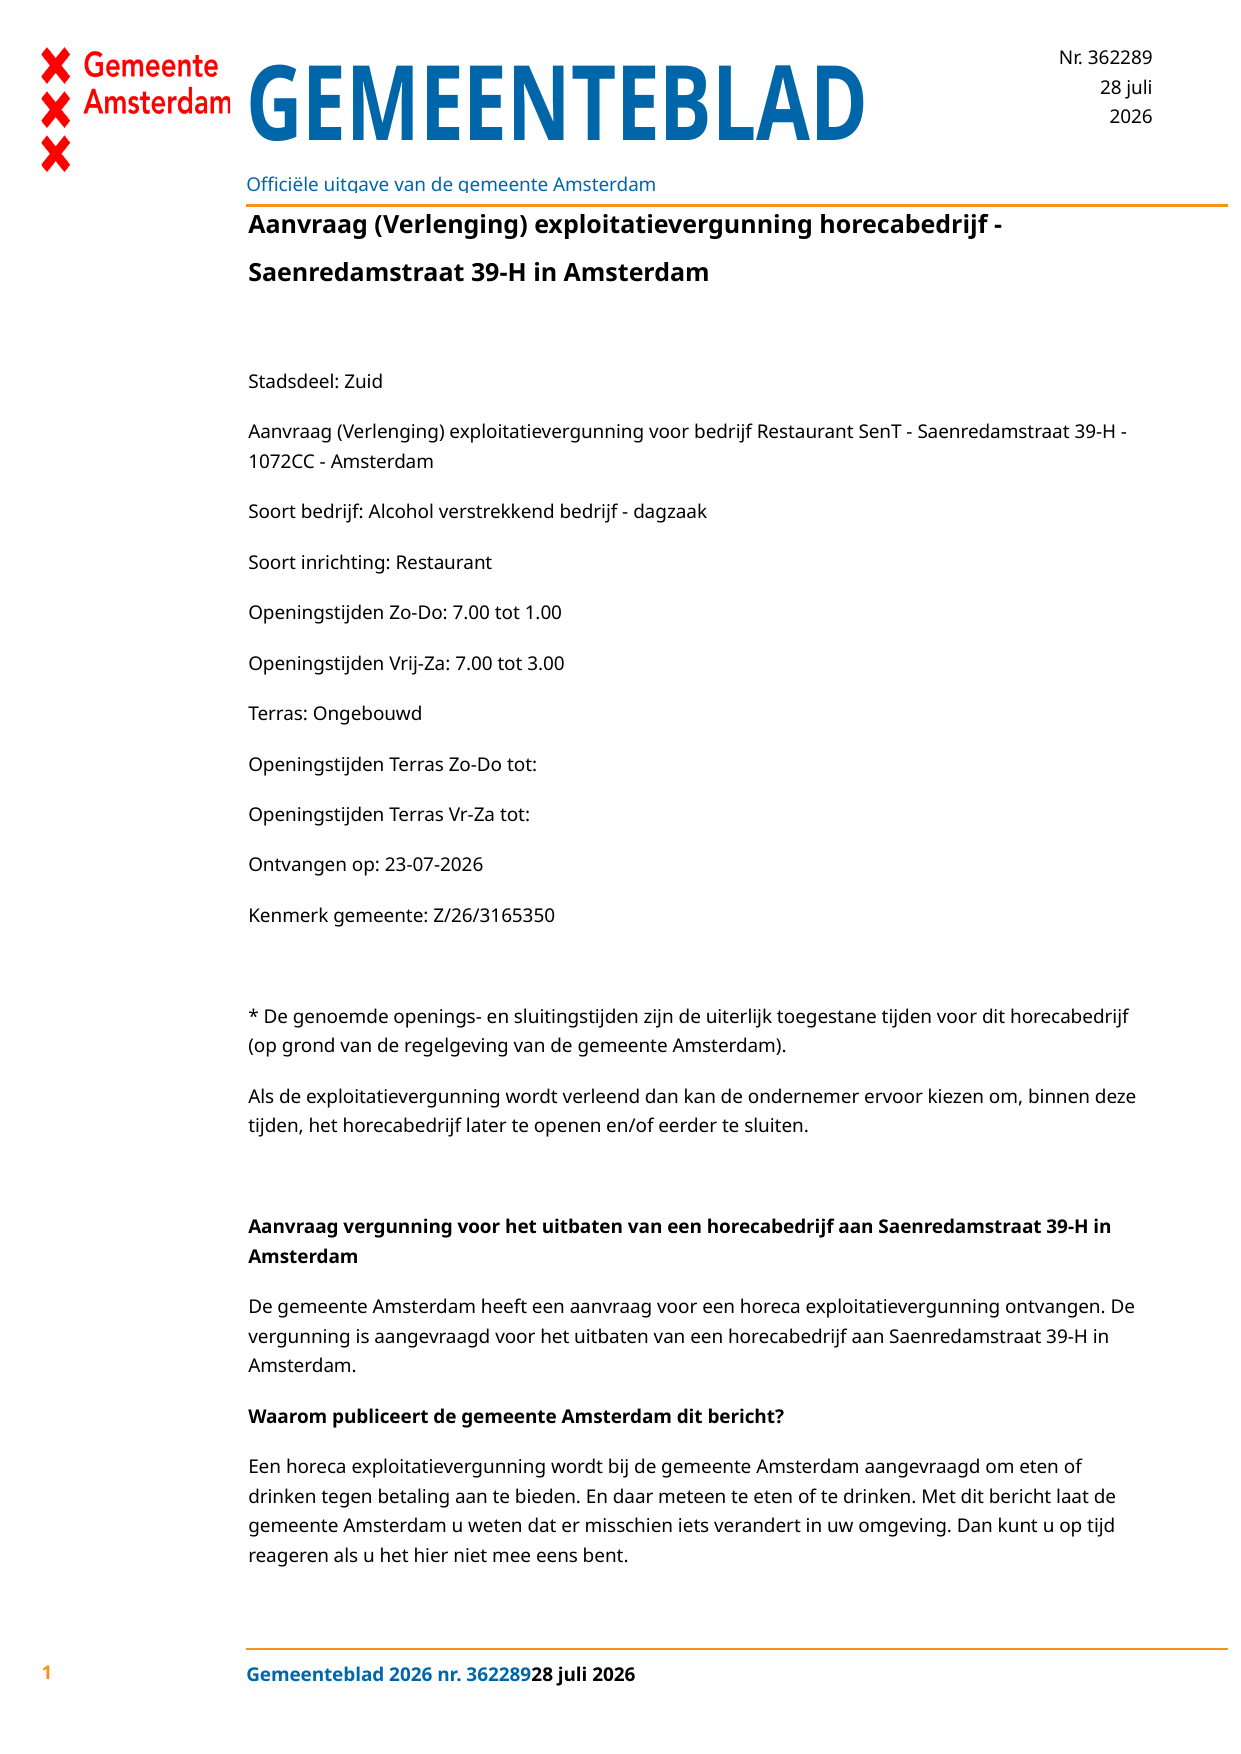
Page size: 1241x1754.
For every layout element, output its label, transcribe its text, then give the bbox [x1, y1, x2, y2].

text Openingstijden Vrij-Za: 7.00 tot 3.00 [248, 650, 1152, 676]
text Openingstijden Zo-Do: 7.00 tot 1.00 [248, 599, 1152, 625]
text Ontvangen op: 23-07-2026 [248, 852, 1152, 877]
text Als de exploitatievergunning wordt verleend dan kan de ondernemer ervoor kiezen om, binnen deze tijden, het horecabedrijf later te openen en/of eerder te sluiten. [248, 1083, 1152, 1138]
text Waarom publiceert de gemeente Amsterdam dit bericht? [248, 1403, 1152, 1429]
text Openingstijden Terras Vr-Za tot: [248, 801, 1152, 827]
text De gemeente Amsterdam heeft een aanvraag voor een horeca exploitatievergunning ontvangen. De vergunning is aangevraagd voor het uitbaten van een horecabedrijf aan Saenredamstraat 39-H in Amsterdam. [248, 1293, 1152, 1378]
text Aanvraag (Verlenging) exploitatievergunning voor bedrijf Restaurant SenT - Saenredamstraat 39-H - 1072CC - Amsterdam [248, 419, 1152, 474]
text Soort bedrijf: Alcohol verstrekkend bedrijf - dagzaak [248, 499, 1152, 524]
text Soort inrichting: Restaurant [248, 549, 1152, 575]
text Kenmerk gemeente: Z/26/3165350 [248, 902, 1152, 928]
text Aanvraag (Verlenging) exploitatievergunning horecabedrijf - Saenredamstraat 39-H in Amsterdam [248, 207, 1152, 288]
text Een horeca exploitatievergunning wordt bij de gemeente Amsterdam aangevraagd om eten of drinken tegen betaling aan te bieden. En daar meteen te eten of te drinken. Met dit bericht laat de gemeente Amsterdam u weten dat er misschien iets verandert in uw omgeving. Dan kunt u op tijd reageren als u het hier niet mee eens bent. [248, 1453, 1152, 1568]
text Openingstijden Terras Zo-Do tot: [248, 751, 1152, 777]
text Terras: Ongebouwd [248, 700, 1152, 726]
text * De genoemde openings- en sluitingstijden zijn de uiterlijk toegestane tijden voor dit horecabedrijf (op grond van de regelgeving van de gemeente Amsterdam). [248, 1003, 1152, 1058]
picture [41, 47, 231, 172]
text Stadsdeel: Zuid [248, 368, 1152, 394]
text Aanvraag vergunning voor het uitbaten van een horecabedrijf aan Saenredamstraat 39-H in Amsterdam [248, 1213, 1152, 1269]
